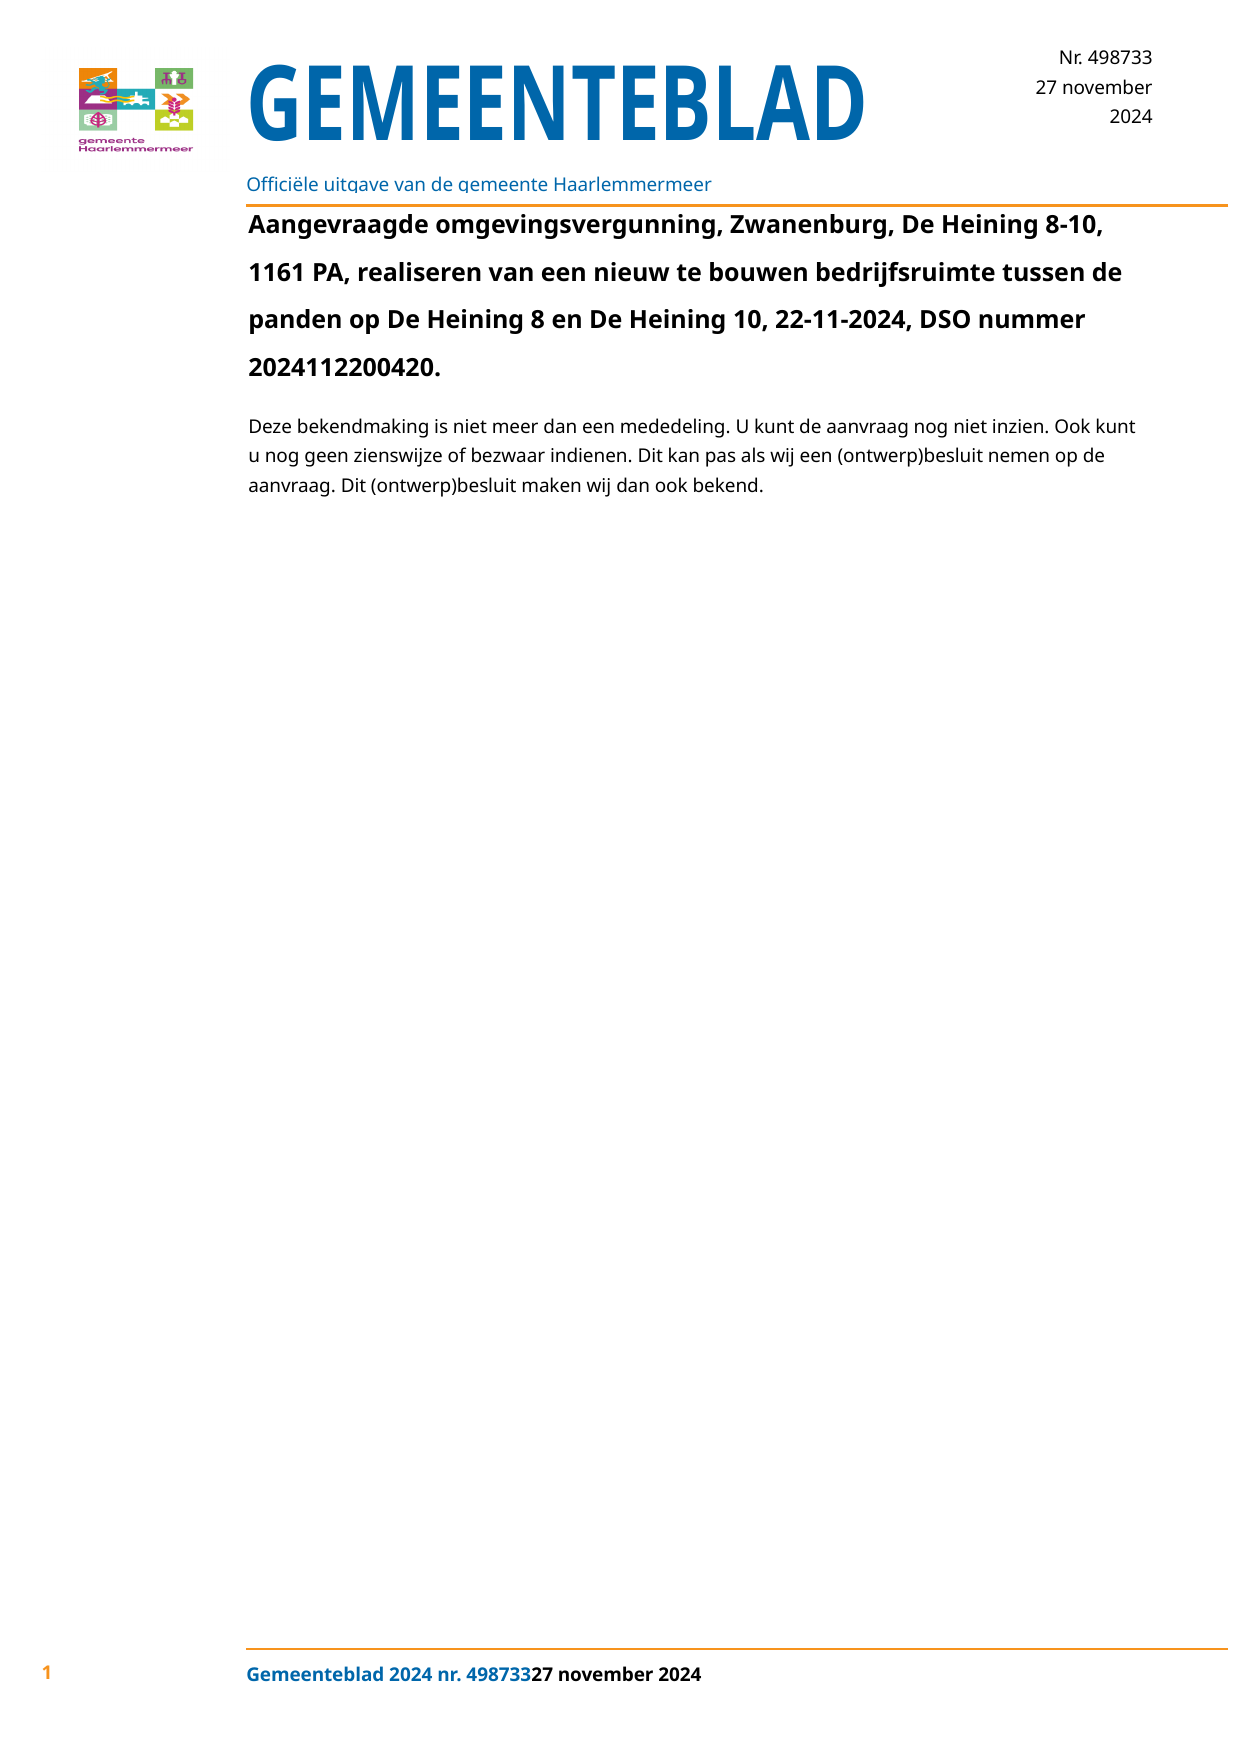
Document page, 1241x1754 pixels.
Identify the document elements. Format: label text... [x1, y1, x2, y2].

picture [41, 47, 231, 172]
text Aangevraagde omgevingsvergunning, Zwanenburg, De Heining 8-10, 1161 PA, realiseren van een nieuw te bouwen bedrijfsruimte tussen de panden op De Heining 8 en De Heining 10, 22-11-2024, DSO nummer 2024112200420. [248, 207, 1152, 384]
text Deze bekendmaking is niet meer dan een mededeling. U kunt de aanvraag nog niet inzien. Ook kunt u nog geen zienswijze of bezwaar indienen. Dit kan pas als wij een (ontwerp)besluit nemen op de aanvraag. Dit (ontwerp)besluit maken wij dan ook bekend. [248, 413, 1152, 498]
